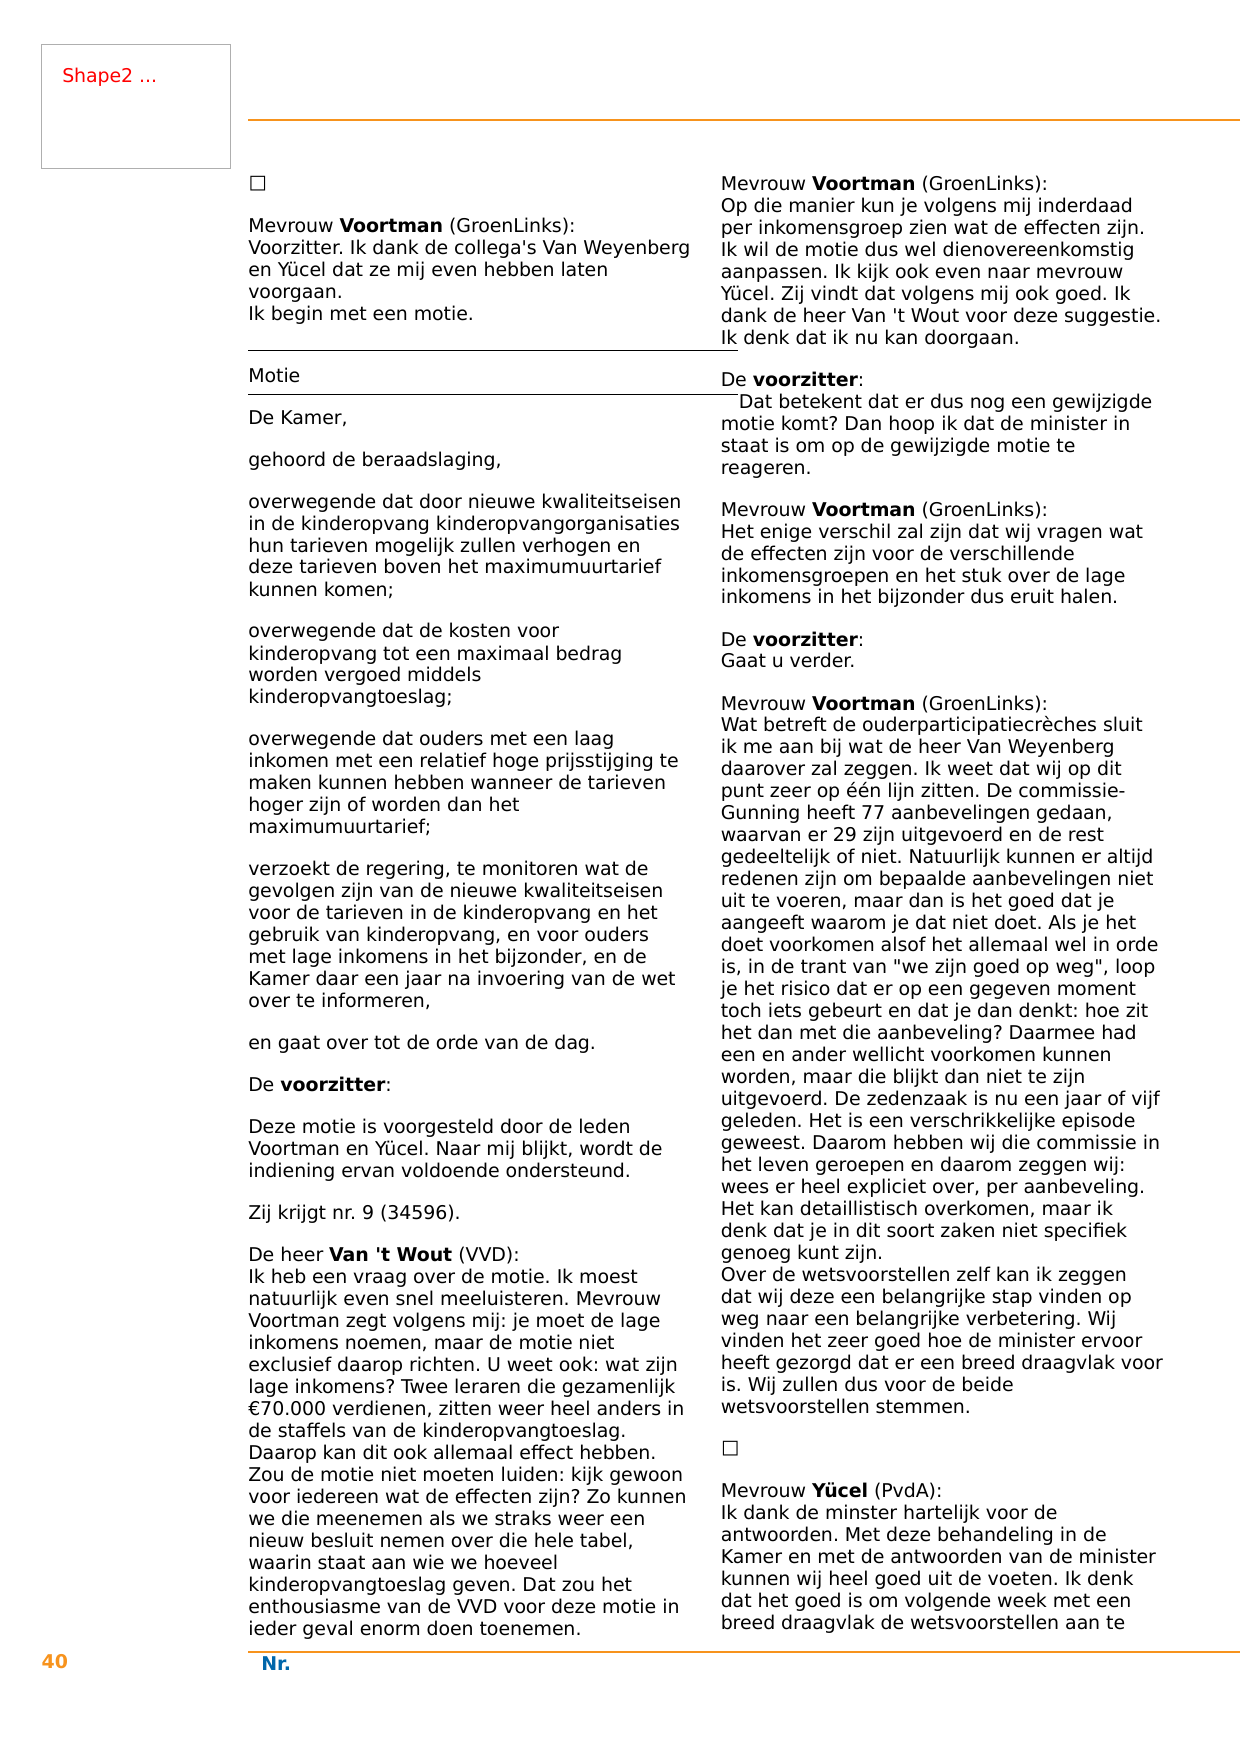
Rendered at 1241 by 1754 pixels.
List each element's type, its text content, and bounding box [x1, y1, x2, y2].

text ⬜ [721, 1438, 1163, 1460]
text Motie [248, 364, 691, 387]
text Mevrouw Voortman (GroenLinks): [721, 498, 1163, 521]
text Mevrouw Voortman (GroenLinks): [721, 692, 1163, 714]
text Zij krijgt nr. 9 (34596). [248, 1202, 691, 1224]
text De voorzitter: [721, 628, 1163, 650]
text Op die manier kun je volgens mij inderdaad per inkomensgroep zien wat de effecten zijn. Ik wil de motie dus wel dienovereenkomstig aanpassen. Ik kijk ook even naar mevrouw Yücel. Zij vindt dat volgens mij ook goed. Ik dank de heer Van 't Wout voor deze suggestie. Ik denk dat ik nu kan doorgaan. [721, 195, 1163, 349]
text Gaat u verder. [721, 650, 1163, 672]
text gehoord de beraadslaging, [248, 448, 691, 471]
text ⬜ [248, 173, 691, 195]
text Ik dank de minster hartelijk voor de antwoorden. Met deze behandeling in de Kamer en met de antwoorden van de minister kunnen wij heel goed uit de voeten. Ik denk dat het goed is om volgende week met een breed draagvlak de wetsvoorstellen aan te [721, 1502, 1163, 1633]
text Mevrouw Yücel (PvdA): [721, 1480, 1163, 1502]
text Over de wetsvoorstellen zelf kan ik zeggen dat wij deze een belangrijke stap vinden op weg naar een belangrijke verbetering. Wij vinden het zeer goed hoe de minister ervoor heeft gezorgd dat er een breed draagvlak voor is. Wij zullen dus voor de beide wetsvoorstellen stemmen. [721, 1264, 1163, 1418]
text Het enige verschil zal zijn dat wij vragen wat de effecten zijn voor de verschillende inkomensgroepen en het stuk over de lage inkomens in het bijzonder dus eruit halen. [721, 521, 1163, 608]
text Dat betekent dat er dus nog een gewijzigde motie komt? Dan hoop ik dat de minister in staat is om op de gewijzigde motie te reageren. [721, 391, 1163, 478]
text Voorzitter. Ik dank de collega's Van Weyenberg en Yücel dat ze mij even hebben laten voorgaan. [248, 237, 691, 303]
text De Kamer, [248, 407, 691, 428]
text Deze motie is voorgesteld door de leden Voortman en Yücel. Naar mij blijkt, wordt de indiening ervan voldoende ondersteund. [248, 1116, 691, 1182]
text Ik begin met een motie. [248, 303, 691, 325]
text overwegende dat de kosten voor kinderopvang tot een maximaal bedrag worden vergoed middels kinderopvangtoeslag; [248, 620, 691, 708]
text De heer Van 't Wout (VVD): [248, 1244, 691, 1266]
text overwegende dat door nieuwe kwaliteitseisen in de kinderopvang kinderopvangorganisaties hun tarieven mogelijk zullen verhogen en deze tarieven boven het maximumuurtarief kunnen komen; [248, 491, 691, 600]
text Ik heb een vraag over de motie. Ik moest natuurlijk even snel meeluisteren. Mevrouw Voortman zegt volgens mij: je moet de lage inkomens noemen, maar de motie niet exclusief daarop richten. U weet ook: wat zijn lage inkomens? Twee leraren die gezamenlijk €70.000 verdienen, zitten weer heel anders in de staffels van de kinderopvangtoeslag. Daarop kan dit ook allemaal effect hebben. Zou de motie niet moeten luiden: kijk gewoon voor iedereen wat de effecten zijn? Zo kunnen we die meenemen als we straks weer een nieuw besluit nemen over die hele tabel, waarin staat aan wie we hoeveel kinderopvangtoeslag geven. Dat zou het enthousiasme van de VVD voor deze motie in ieder geval enorm doen toenemen. [248, 1266, 691, 1639]
text De voorzitter: [248, 1074, 691, 1096]
text De voorzitter: [721, 369, 1163, 391]
text en gaat over tot de orde van de dag. [248, 1032, 691, 1054]
text overwegende dat ouders met een laag inkomen met een relatief hoge prijsstijging te maken kunnen hebben wanneer de tarieven hoger zijn of worden dan het maximumuurtarief; [248, 728, 691, 838]
text Mevrouw Voortman (GroenLinks): [248, 215, 691, 237]
text Wat betreft de ouderparticipatiecrèches sluit ik me aan bij wat de heer Van Weyenberg daarover zal zeggen. Ik weet dat wij op dit punt zeer op één lijn zitten. De commissie-Gunning heeft 77 aanbevelingen gedaan, waarvan er 29 zijn uitgevoerd en de rest gedeeltelijk of niet. Natuurlijk kunnen er altijd redenen zijn om bepaalde aanbevelingen niet uit te voeren, maar dan is het goed dat je aangeeft waarom je dat niet doet. Als je het doet voorkomen alsof het allemaal wel in orde is, in de trant van "we zijn goed op weg", loop je het risico dat er op een gegeven moment toch iets gebeurt en dat je dan denkt: hoe zit het dan met die aanbeveling? Daarmee had een en ander wellicht voorkomen kunnen worden, maar die blijkt dan niet te zijn uitgevoerd. De zedenzaak is nu een jaar of vijf geleden. Het is een verschrikkelijke episode geweest. Daarom hebben wij die commissie in het leven geroepen en daarom zeggen wij: wees er heel expliciet over, per aanbeveling. Het kan detaillistisch overkomen, maar ik denk dat je in dit soort zaken niet specifiek genoeg kunt zijn. [721, 714, 1163, 1264]
text Mevrouw Voortman (GroenLinks): [721, 173, 1163, 195]
text verzoekt de regering, te monitoren wat de gevolgen zijn van de nieuwe kwaliteitseisen voor de tarieven in de kinderopvang en het gebruik van kinderopvang, en voor ouders met lage inkomens in het bijzonder, en de Kamer daar een jaar na invoering van de wet over te informeren, [248, 858, 691, 1012]
